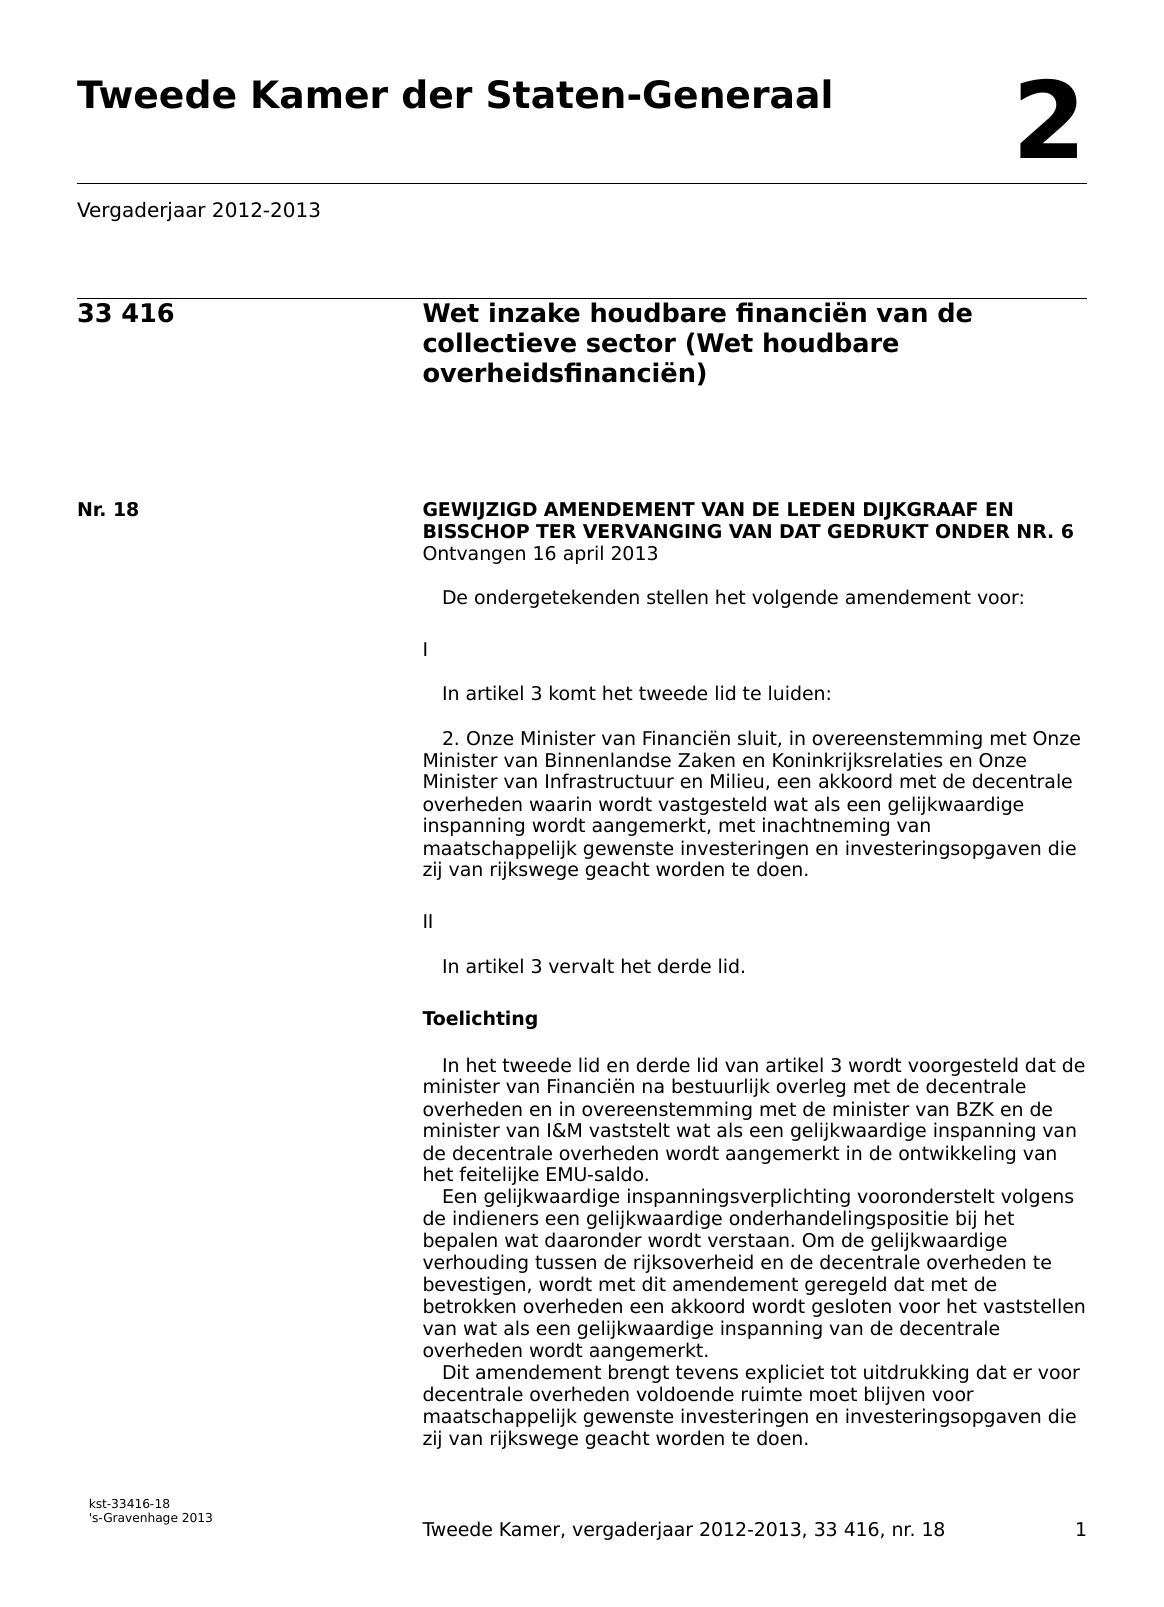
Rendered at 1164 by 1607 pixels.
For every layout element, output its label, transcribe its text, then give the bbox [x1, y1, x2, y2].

text De ondergetekenden stellen het volgende amendement voor: [422, 587, 1087, 609]
text Dit amendement brengt tevens expliciet tot uitdrukking dat er voor decentrale overheden voldoende ruimte moet blijven voor maatschappelijk gewenste investeringen en investeringsopgaven die zij van rijkswege geacht worden te doen. [422, 1362, 1087, 1450]
table_cell Vergaderjaar 2012-2013 [77, 184, 1087, 298]
subtitle I [422, 639, 1087, 661]
text Ontvangen 16 april 2013 [422, 543, 1087, 565]
text kst-33416-18 [88, 1497, 323, 1511]
table_header Tweede Kamer der Staten-Generaal [77, 59, 886, 183]
table_header 2 [886, 59, 1087, 183]
text In artikel 3 komt het tweede lid te luiden: [422, 683, 1087, 705]
text In artikel 3 vervalt het derde lid. [422, 956, 1087, 977]
subtitle II [422, 911, 1087, 933]
subtitle 33 416 Wet inzake houdbare financiën van de collectieve sector (Wet houdbare overheidsfinanciën) [77, 299, 1087, 388]
text 2. Onze Minister van Financiën sluit, in overeenstemming met Onze Minister van Binnenlandse Zaken en Koninkrijksrelaties en Onze Minister van Infrastructuur en Milieu, een akkoord met de decentrale overheden waarin wordt vastgesteld wat als een gelijkwaardige inspanning wordt aangemerkt, met inachtneming van maatschappelijk gewenste investeringen en investeringsopgaven die zij van rijkswege geacht worden te doen. [422, 727, 1087, 881]
text 's-Gravenhage 2013 [88, 1511, 323, 1525]
text Een gelijkwaardige inspanningsverplichting vooronderstelt volgens de indieners een gelijkwaardige onderhandelingspositie bij het bepalen wat daaronder wordt verstaan. Om de gelijkwaardige verhouding tussen de rijksoverheid en de decentrale overheden te bevestigen, wordt met dit amendement geregeld dat met de betrokken overheden een akkoord wordt gesloten voor het vaststellen van wat als een gelijkwaardige inspanning van de decentrale overheden wordt aangemerkt. [422, 1186, 1087, 1362]
text In het tweede lid en derde lid van artikel 3 wordt voorgesteld dat de minister van Financiën na bestuurlijk overleg met de decentrale overheden en in overeenstemming met de minister van BZK en de minister van I&M vaststelt wat als een gelijkwaardige inspanning van de decentrale overheden wordt aangemerkt in de ontwikkeling van het feitelijke EMU-saldo. [422, 1054, 1087, 1186]
subtitle Nr. 18 GEWIJZIGD AMENDEMENT VAN DE LEDEN DIJKGRAAF EN BISSCHOP TER VERVANGING VAN DAT GEDRUKT ONDER NR. 6 [77, 499, 1087, 543]
subtitle Toelichting [422, 1007, 1087, 1029]
